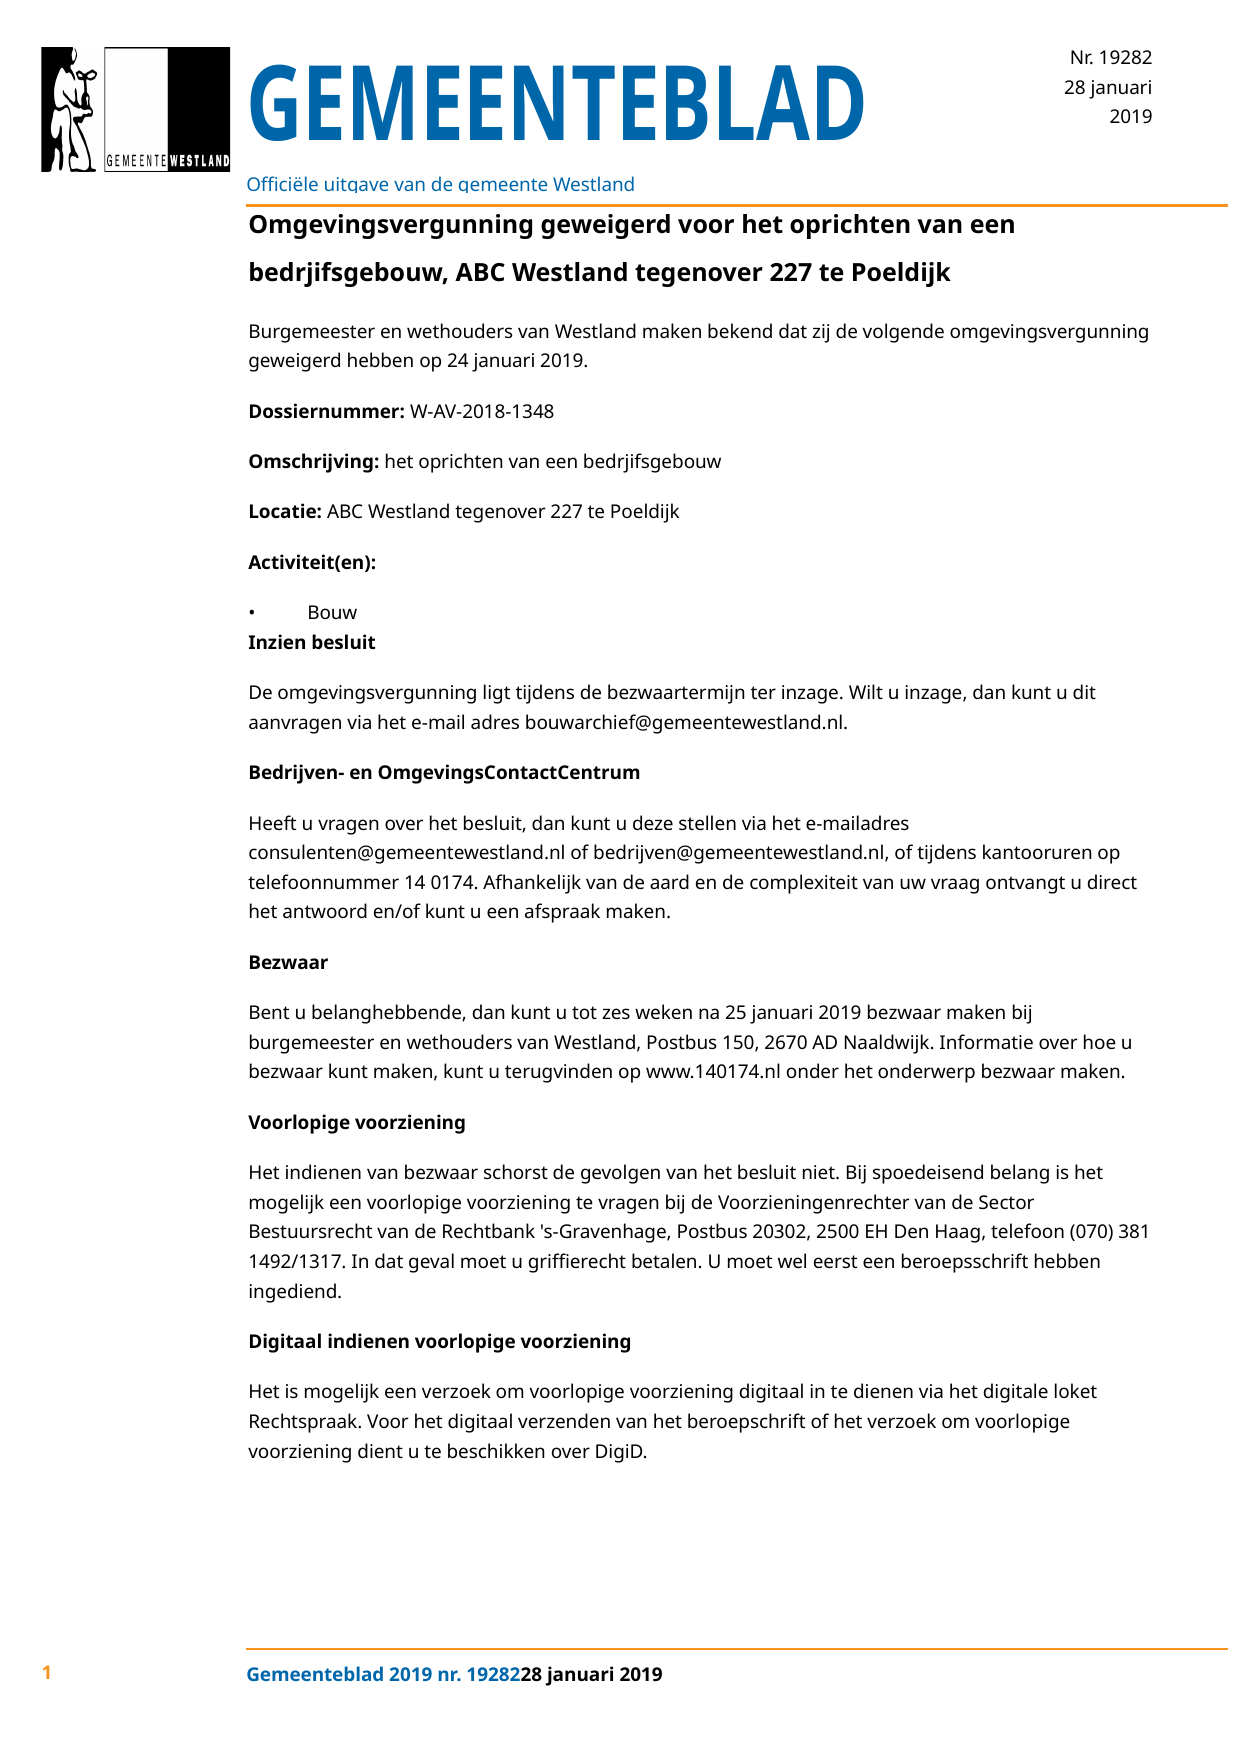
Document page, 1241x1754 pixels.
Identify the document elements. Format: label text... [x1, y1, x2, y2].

text Dossiernummer: W-AV-2018-1348 [248, 398, 1152, 424]
text Burgemeester en wethouders van Westland maken bekend dat zij de volgende omgevingsvergunning geweigerd hebben op 24 januari 2019. [248, 318, 1152, 373]
text Het is mogelijk een verzoek om voorlopige voorziening digitaal in te dienen via het digitale loket Rechtspraak. Voor het digitaal verzenden van het beroepschrift of het verzoek om voorlopige voorziening dient u te beschikken over DigiD. [248, 1379, 1152, 1464]
text Locatie: ABC Westland tegenover 227 te Poeldijk [248, 499, 1152, 524]
text Het indienen van bezwaar schorst de gevolgen van het besluit niet. Bij spoedeisend belang is het mogelijk een voorlopige voorziening te vragen bij de Voorzieningenrechter van de Sector Bestuursrecht van de Rechtbank 's-Gravenhage, Postbus 20302, 2500 EH Den Haag, telefoon (070) 381 1492/1317. In dat geval moet u griffierecht betalen. U moet wel eerst een beroepsschrift hebben ingediend. [248, 1159, 1152, 1304]
text Bezwaar [248, 949, 1152, 975]
text Voorlopige voorziening [248, 1109, 1152, 1135]
text Activiteit(en): [248, 549, 1152, 575]
picture [41, 47, 231, 172]
text Bedrijven- en OmgevingsContactCentrum [248, 759, 1152, 785]
text Omgevingsvergunning geweigerd voor het oprichten van een bedrjifsgebouw, ABC Westland tegenover 227 te Poeldijk [248, 207, 1152, 288]
list Bouw [248, 599, 1152, 625]
text Inzien besluit [248, 629, 1152, 655]
text Heeft u vragen over het besluit, dan kunt u deze stellen via het e-mailadres consulenten@gemeentewestland.nl of bedrijven@gemeentewestland.nl, of tijdens kantooruren op telefoonnummer 14 0174. Afhankelijk van de aard en de complexiteit van uw vraag ontvangt u direct het antwoord en/of kunt u een afspraak maken. [248, 810, 1152, 924]
text Omschrijving: het oprichten van een bedrjifsgebouw [248, 448, 1152, 474]
text De omgevingsvergunning ligt tijdens de bezwaartermijn ter inzage. Wilt u inzage, dan kunt u dit aanvragen via het e-mail adres bouwarchief@gemeentewestland.nl. [248, 679, 1152, 735]
text Bent u belanghebbende, dan kunt u tot zes weken na 25 januari 2019 bezwaar maken bij burgemeester en wethouders van Westland, Postbus 150, 2670 AD Naaldwijk. Informatie over hoe u bezwaar kunt maken, kunt u terugvinden op www.140174.nl onder het onderwerp bezwaar maken. [248, 999, 1152, 1084]
text Digitaal indienen voorlopige voorziening [248, 1328, 1152, 1354]
